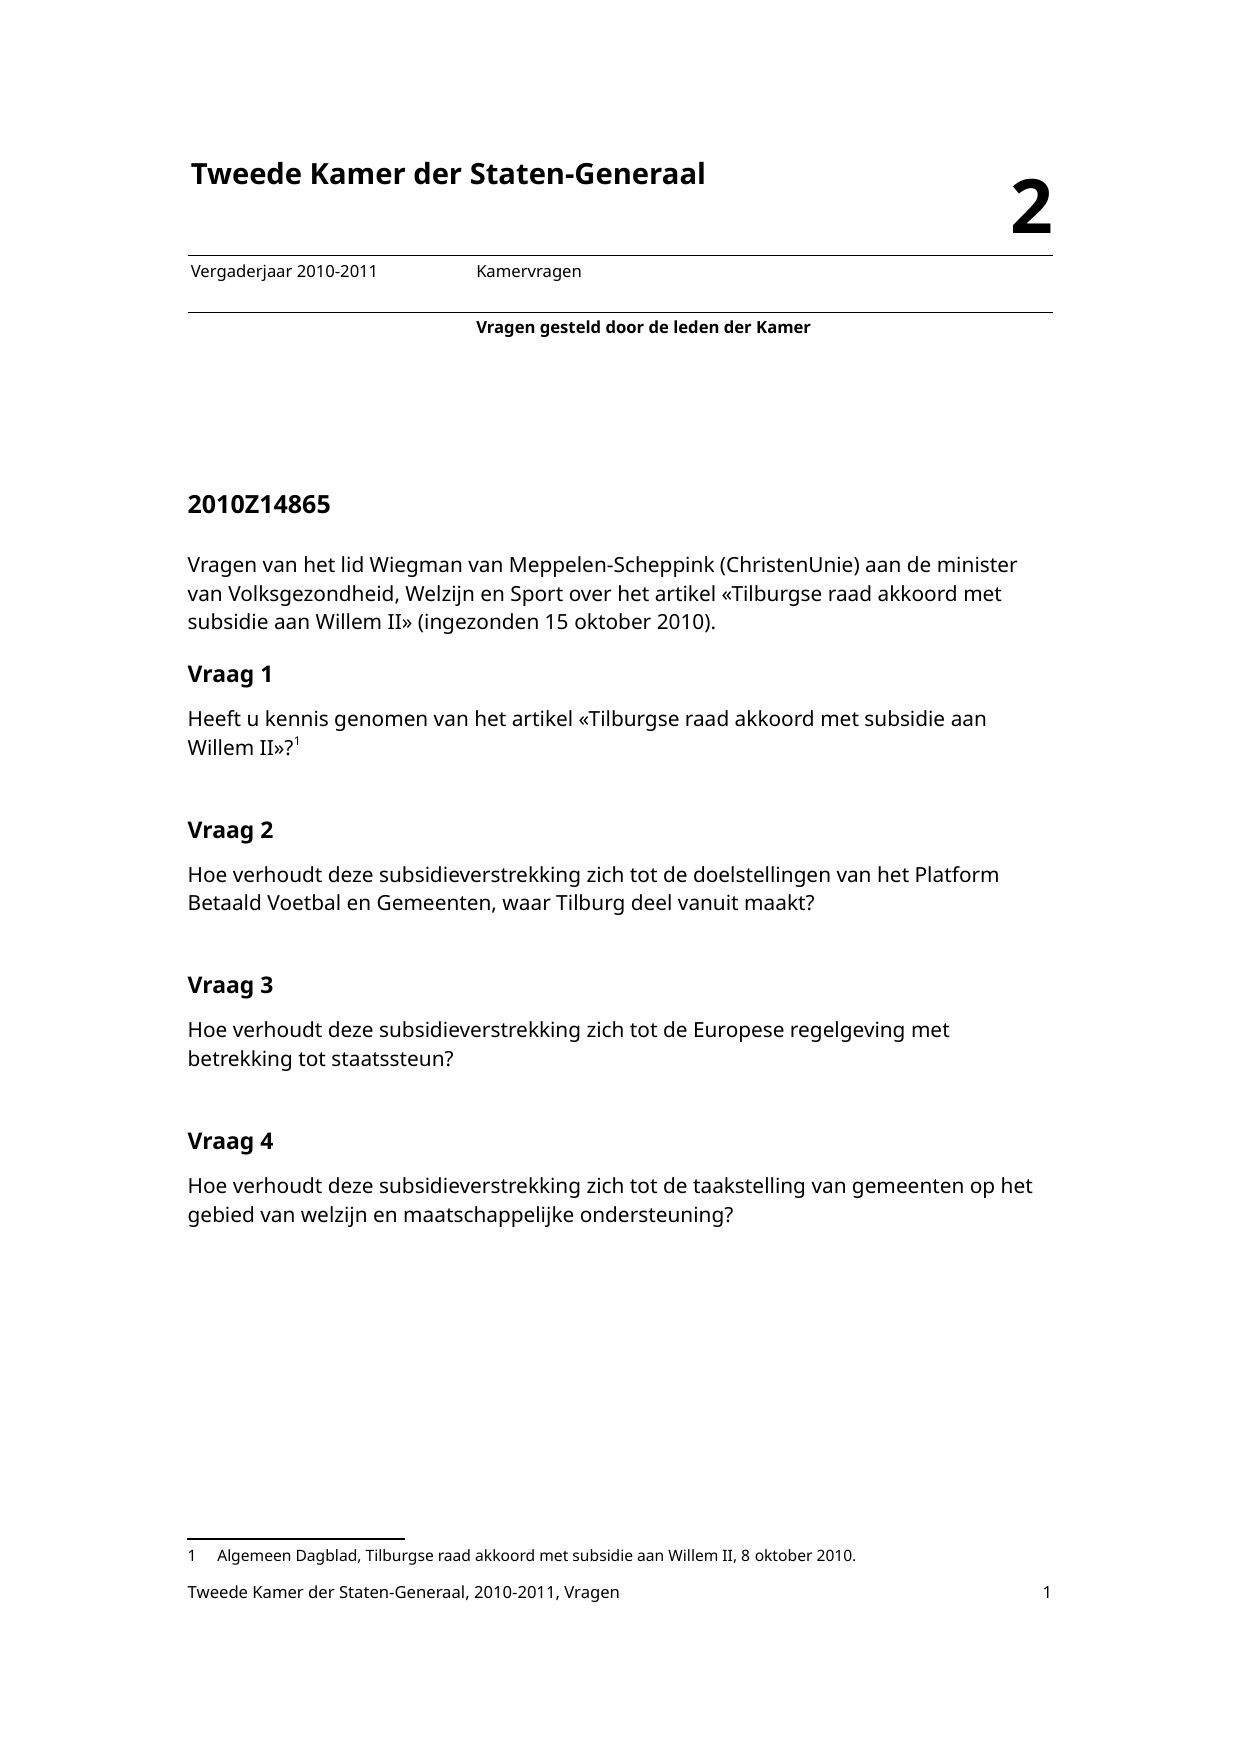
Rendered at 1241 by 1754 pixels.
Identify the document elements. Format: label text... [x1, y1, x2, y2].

subtitle Vraag 3 [187, 969, 1053, 1001]
text Hoe verhoudt deze subsidieverstrekking zich tot de Europese regelgeving met betrekking tot staatssteun? [187, 1016, 1053, 1072]
text Heeft u kennis genomen van het artikel «Tilburgse raad akkoord met subsidie aan Willem II»? [187, 704, 1053, 761]
text 2010Z14865 [187, 487, 1053, 521]
table_header Tweede Kamer der Staten-Generaal [188, 150, 879, 255]
text Vragen van het lid Wiegman van Meppelen-Scheppink (ChristenUnie) aan de minister van Volksgezondheid, Welzijn en Sport over het artikel «Tilburgse raad akkoord met subsidie aan Willem II» (ingezonden 15 oktober 2010). [187, 550, 1053, 636]
text Algemeen Dagblad, Tilburgse raad akkoord met subsidie aan Willem II, 8 oktober 2010. [187, 1538, 1053, 1566]
text Hoe verhoudt deze subsidieverstrekking zich tot de taakstelling van gemeenten op het gebied van welzijn en maatschappelijke ondersteuning? [187, 1171, 1053, 1228]
table_cell Vergaderjaar 2010-2011 [188, 256, 473, 312]
subtitle Vraag 4 [187, 1125, 1053, 1156]
subtitle Vraag 2 [187, 814, 1053, 845]
subtitle Vraag 1 [187, 658, 1053, 689]
table_cell Vragen gesteld door de leden der Kamer [473, 313, 1053, 339]
table_cell Kamervragen [473, 256, 1053, 312]
text Hoe verhoudt deze subsidieverstrekking zich tot de doelstellingen van het Platform Betaald Voetbal en Gemeenten, waar Tilburg deel vanuit maakt? [187, 860, 1053, 917]
table_header 2 [880, 150, 1053, 255]
table_cell [188, 313, 473, 339]
